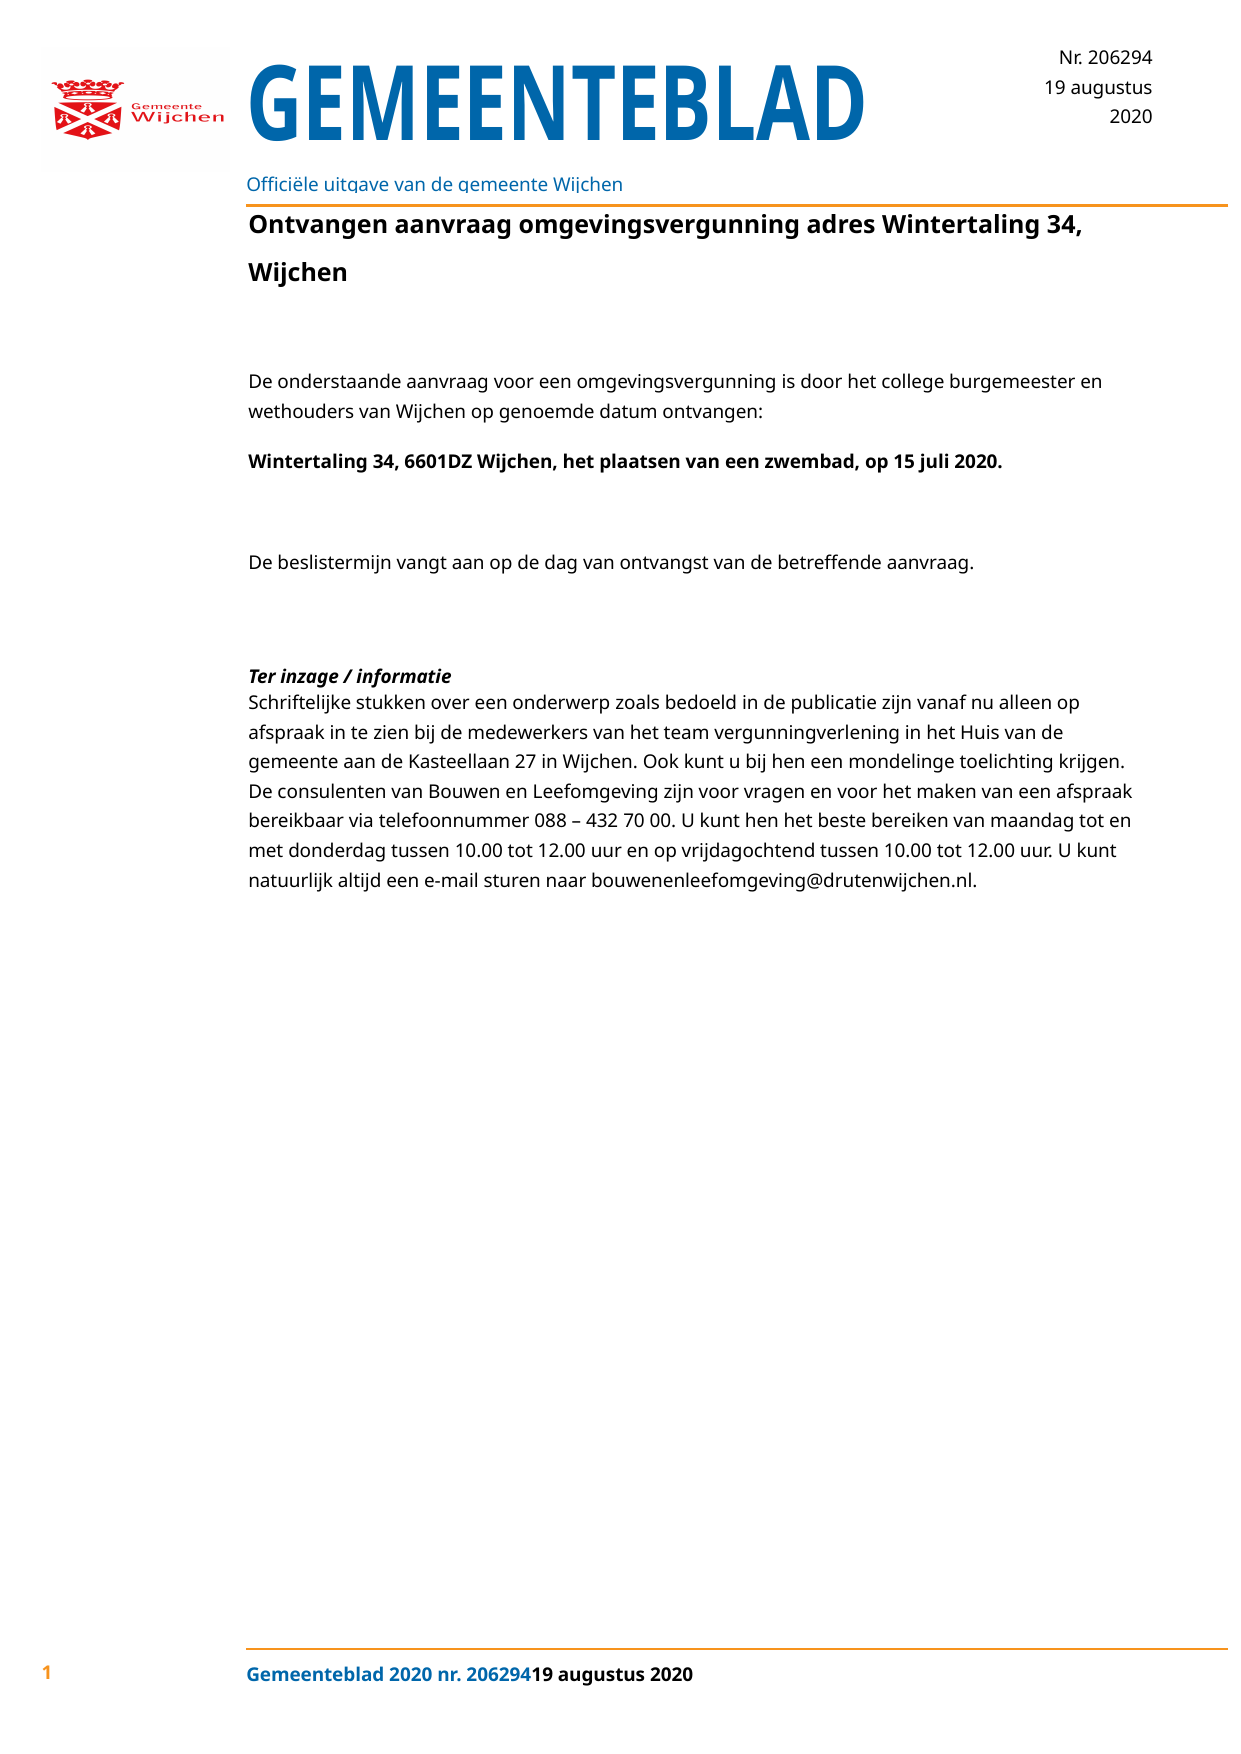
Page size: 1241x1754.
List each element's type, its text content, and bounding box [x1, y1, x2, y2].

text Ontvangen aanvraag omgevingsvergunning adres Wintertaling 34, Wijchen [248, 207, 1152, 288]
text De beslistermijn vangt aan op de dag van ontvangst van de betreffende aanvraag. [248, 549, 1152, 575]
picture [41, 47, 231, 172]
text De onderstaande aanvraag voor een omgevingsvergunning is door het college burgemeester en wethouders van Wijchen op genoemde datum ontvangen: [248, 368, 1152, 424]
text Schriftelijke stukken over een onderwerp zoals bedoeld in de publicatie zijn vanaf nu alleen op afspraak in te zien bij de medewerkers van het team vergunningverlening in het Huis van de gemeente aan de Kasteellaan 27 in Wijchen. Ook kunt u bij hen een mondelinge toelichting krijgen. De consulenten van Bouwen en Leefomgeving zijn voor vragen en voor het maken van een afspraak bereikbaar via telefoonnummer 088 – 432 70 00. U kunt hen het beste bereiken van maandag tot en met donderdag tussen 10.00 tot 12.00 uur en op vrijdagochtend tussen 10.00 tot 12.00 uur. U kunt natuurlijk altijd een e-mail sturen naar bouwenenleefomgeving@drutenwijchen.nl. [248, 689, 1152, 892]
text Ter inzage / informatie [248, 663, 1152, 689]
text Wintertaling 34, 6601DZ Wijchen, het plaatsen van een zwembad, op 15 juli 2020. [248, 448, 1152, 474]
